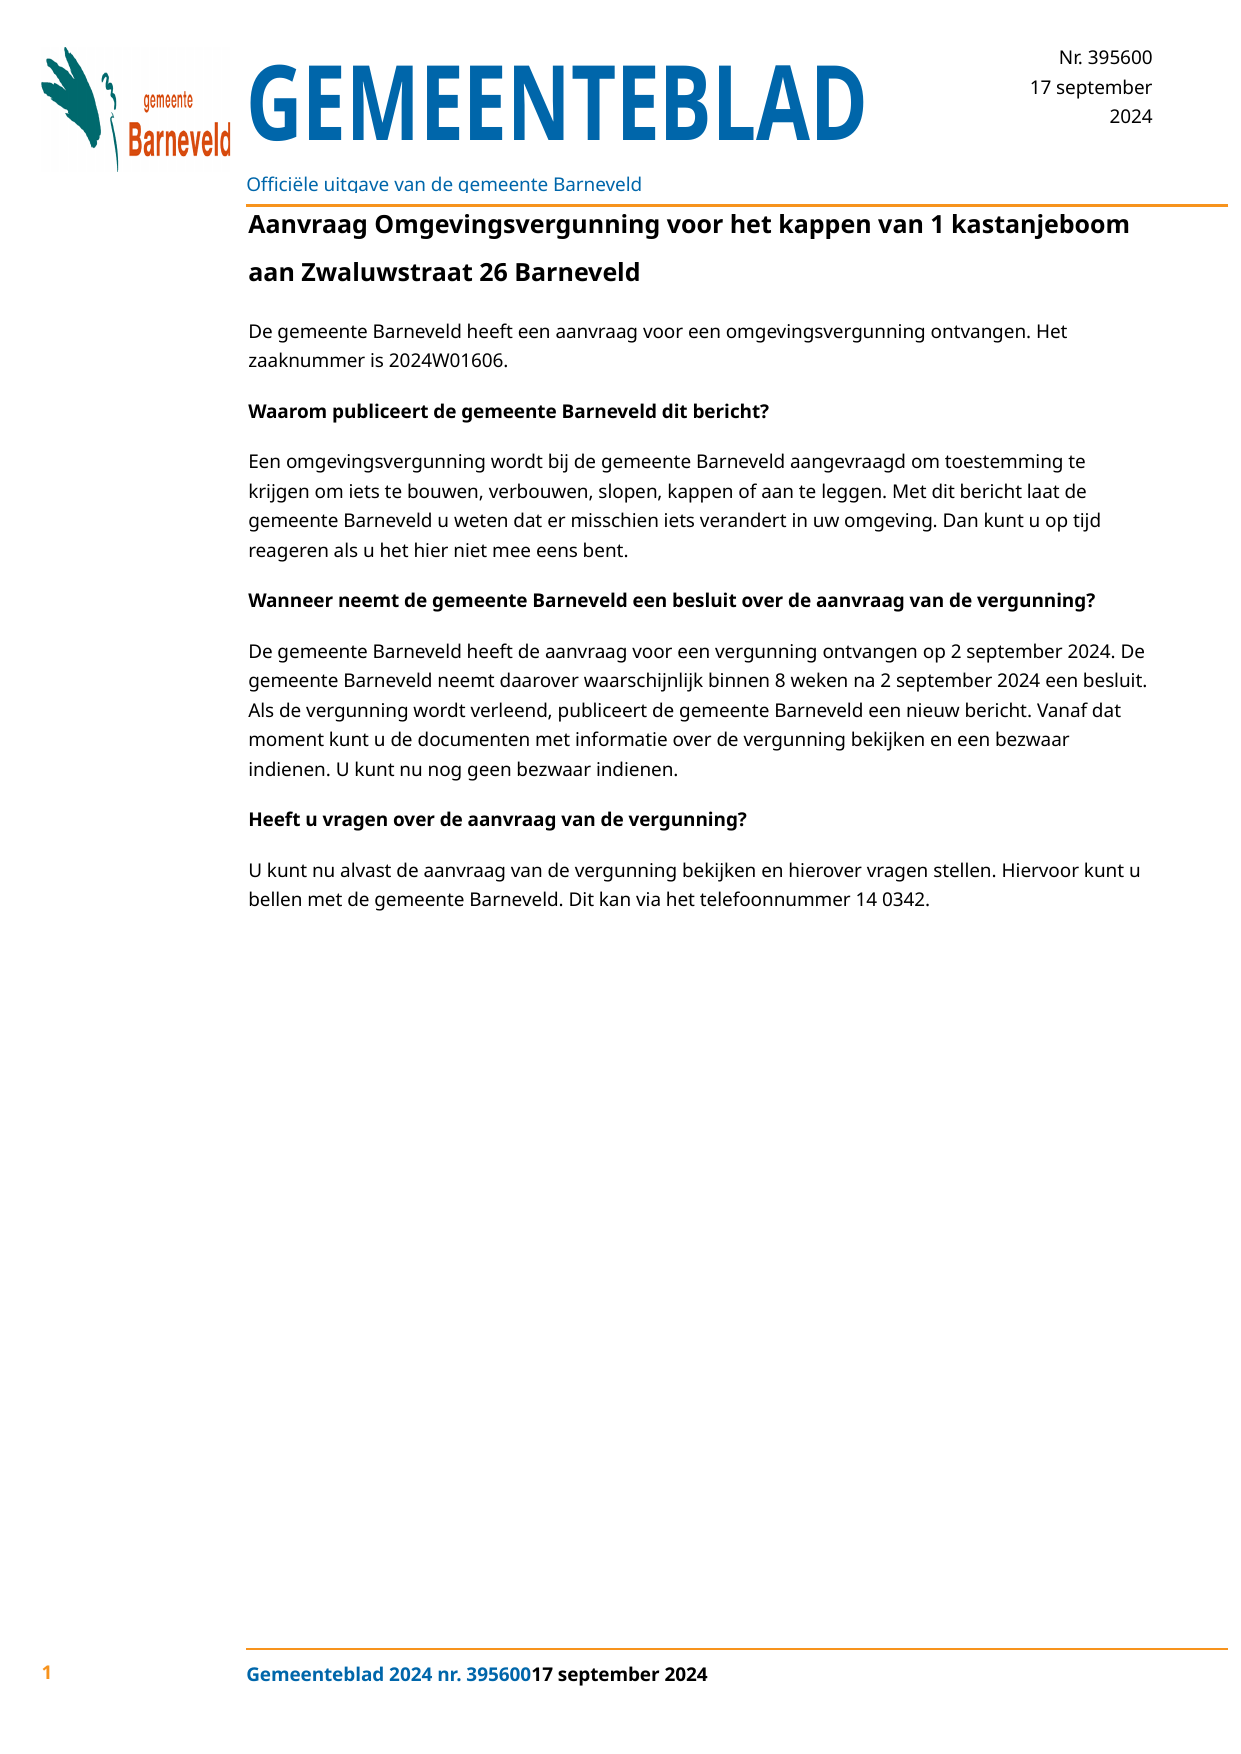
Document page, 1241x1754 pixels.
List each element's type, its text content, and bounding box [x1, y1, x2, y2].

text Waarom publiceert de gemeente Barneveld dit bericht? [248, 398, 1152, 424]
text U kunt nu alvast de aanvraag van de vergunning bekijken en hierover vragen stellen. Hiervoor kunt u bellen met de gemeente Barneveld. Dit kan via het telefoonnummer 14 0342. [248, 857, 1152, 912]
text Wanneer neemt de gemeente Barneveld een besluit over de aanvraag van de vergunning? [248, 587, 1152, 613]
picture [41, 47, 231, 172]
text Aanvraag Omgevingsvergunning voor het kappen van 1 kastanjeboom aan Zwaluwstraat 26 Barneveld [248, 207, 1152, 288]
text Heeft u vragen over de aanvraag van de vergunning? [248, 807, 1152, 832]
text Een omgevingsvergunning wordt bij de gemeente Barneveld aangevraagd om toestemming te krijgen om iets te bouwen, verbouwen, slopen, kappen of aan te leggen. Met dit bericht laat de gemeente Barneveld u weten dat er misschien iets verandert in uw omgeving. Dan kunt u op tijd reageren als u het hier niet mee eens bent. [248, 448, 1152, 563]
text De gemeente Barneveld heeft de aanvraag voor een vergunning ontvangen op 2 september 2024. De gemeente Barneveld neemt daarover waarschijnlijk binnen 8 weken na 2 september 2024 een besluit. Als de vergunning wordt verleend, publiceert de gemeente Barneveld een nieuw bericht. Vanaf dat moment kunt u de documenten met informatie over de vergunning bekijken en een bezwaar indienen. U kunt nu nog geen bezwaar indienen. [248, 638, 1152, 782]
text De gemeente Barneveld heeft een aanvraag voor een omgevingsvergunning ontvangen. Het zaaknummer is 2024W01606. [248, 318, 1152, 373]
